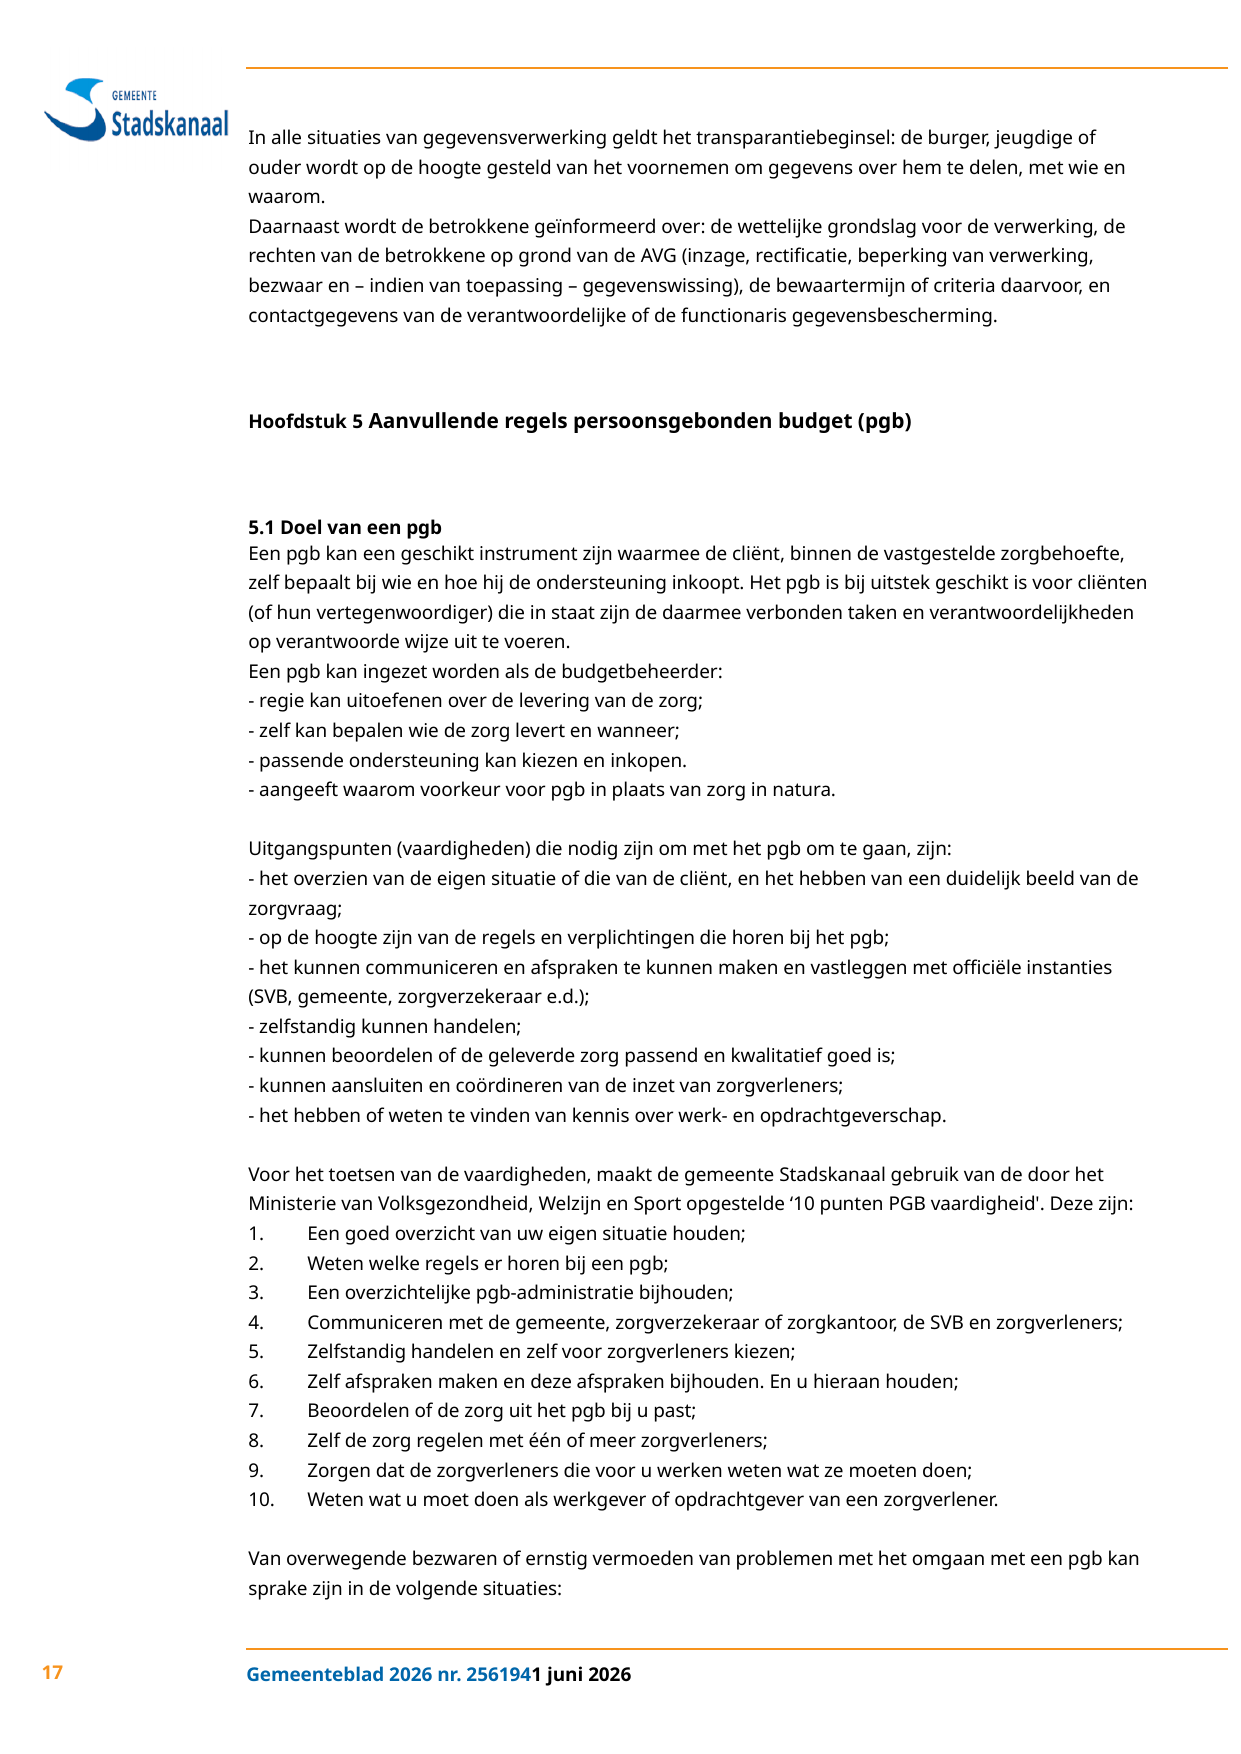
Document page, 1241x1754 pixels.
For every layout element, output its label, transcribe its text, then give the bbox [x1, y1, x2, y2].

list Beoordelen of de zorg uit het pgb bij u past; [248, 1398, 1152, 1423]
list Zorgen dat de zorgverleners die voor u werken weten wat ze moeten doen; [248, 1457, 1152, 1482]
list Communiceren met de gemeente, zorgverzekeraar of zorgkantoor, de SVB en zorgverleners; [248, 1309, 1152, 1334]
text Van overwegende bezwaren of ernstig vermoeden van problemen met het omgaan met een pgb kan sprake zijn in de volgende situaties: [248, 1546, 1152, 1601]
text - kunnen beoordelen of de geleverde zorg passend en kwalitatief goed is; [248, 1043, 1152, 1068]
text Een pgb kan een geschikt instrument zijn waarmee de cliënt, binnen de vastgestelde zorgbehoefte, zelf bepaalt bij wie en hoe hij de ondersteuning inkoopt. Het pgb is bij uitstek geschikt is voor cliënten (of hun vertegenwoordiger) die in staat zijn de daarmee verbonden taken en verantwoordelijkheden op verantwoorde wijze uit te voeren. [248, 540, 1152, 654]
picture [41, 47, 231, 172]
text - kunnen aansluiten en coördineren van de inzet van zorgverleners; [248, 1072, 1152, 1098]
list Weten wat u moet doen als werkgever of opdrachtgever van een zorgverlener. [248, 1486, 1152, 1512]
text - op de hoogte zijn van de regels en verplichtingen die horen bij het pgb; [248, 924, 1152, 950]
text - het hebben of weten te vinden van kennis over werk- en opdrachtgeverschap. [248, 1102, 1152, 1127]
text In alle situaties van gegevensverwerking geldt het transparantiebeginsel: de burger, jeugdige of ouder wordt op de hoogte gesteld van het voornemen om gegevens over hem te delen, met wie en waarom. [248, 124, 1152, 209]
list Zelf afspraken maken en deze afspraken bijhouden. En u hieraan houden; [248, 1368, 1152, 1394]
text Uitgangspunten (vaardigheden) die nodig zijn om met het pgb om te gaan, zijn: [248, 836, 1152, 861]
list Zelfstandig handelen en zelf voor zorgverleners kiezen; [248, 1338, 1152, 1364]
list Weten welke regels er horen bij een pgb; [248, 1250, 1152, 1275]
text Een pgb kan ingezet worden als de budgetbeheerder: [248, 658, 1152, 684]
text - zelf kan bepalen wie de zorg levert en wanneer; [248, 717, 1152, 743]
text - het kunnen communiceren en afspraken te kunnen maken en vastleggen met officiële instanties (SVB, gemeente, zorgverzekeraar e.d.); [248, 954, 1152, 1009]
list Een overzichtelijke pgb-administratie bijhouden; [248, 1279, 1152, 1305]
text Daarnaast wordt de betrokkene geïnformeerd over: de wettelijke grondslag voor de verwerking, de rechten van de betrokkene op grond van de AVG (inzage, rectificatie, beperking van verwerking, bezwaar en – indien van toepassing – gegevenswissing), de bewaartermijn of criteria daarvoor, en contactgegevens van de verantwoordelijke of de functionaris gegevensbescherming. [248, 213, 1152, 328]
list Zelf de zorg regelen met één of meer zorgverleners; [248, 1427, 1152, 1453]
text - zelfstandig kunnen handelen; [248, 1013, 1152, 1039]
text - regie kan uitoefenen over de levering van de zorg; [248, 688, 1152, 713]
text 5.1 Doel van een pgb [248, 514, 1152, 540]
text - aangeeft waarom voorkeur voor pgb in plaats van zorg in natura. [248, 776, 1152, 802]
text - passende ondersteuning kan kiezen en inkopen. [248, 747, 1152, 772]
text Voor het toetsen van de vaardigheden, maakt de gemeente Stadskanaal gebruik van de door het Ministerie van Volksgezondheid, Welzijn en Sport opgestelde ‘10 punten PGB vaardigheid'. Deze zijn: [248, 1161, 1152, 1216]
text Hoofdstuk 5 Aanvullende regels persoonsgebonden budget (pgb) [248, 407, 1152, 435]
text - het overzien van de eigen situatie of die van de cliënt, en het hebben van een duidelijk beeld van de zorgvraag; [248, 865, 1152, 920]
list Een goed overzicht van uw eigen situatie houden; [248, 1220, 1152, 1246]
